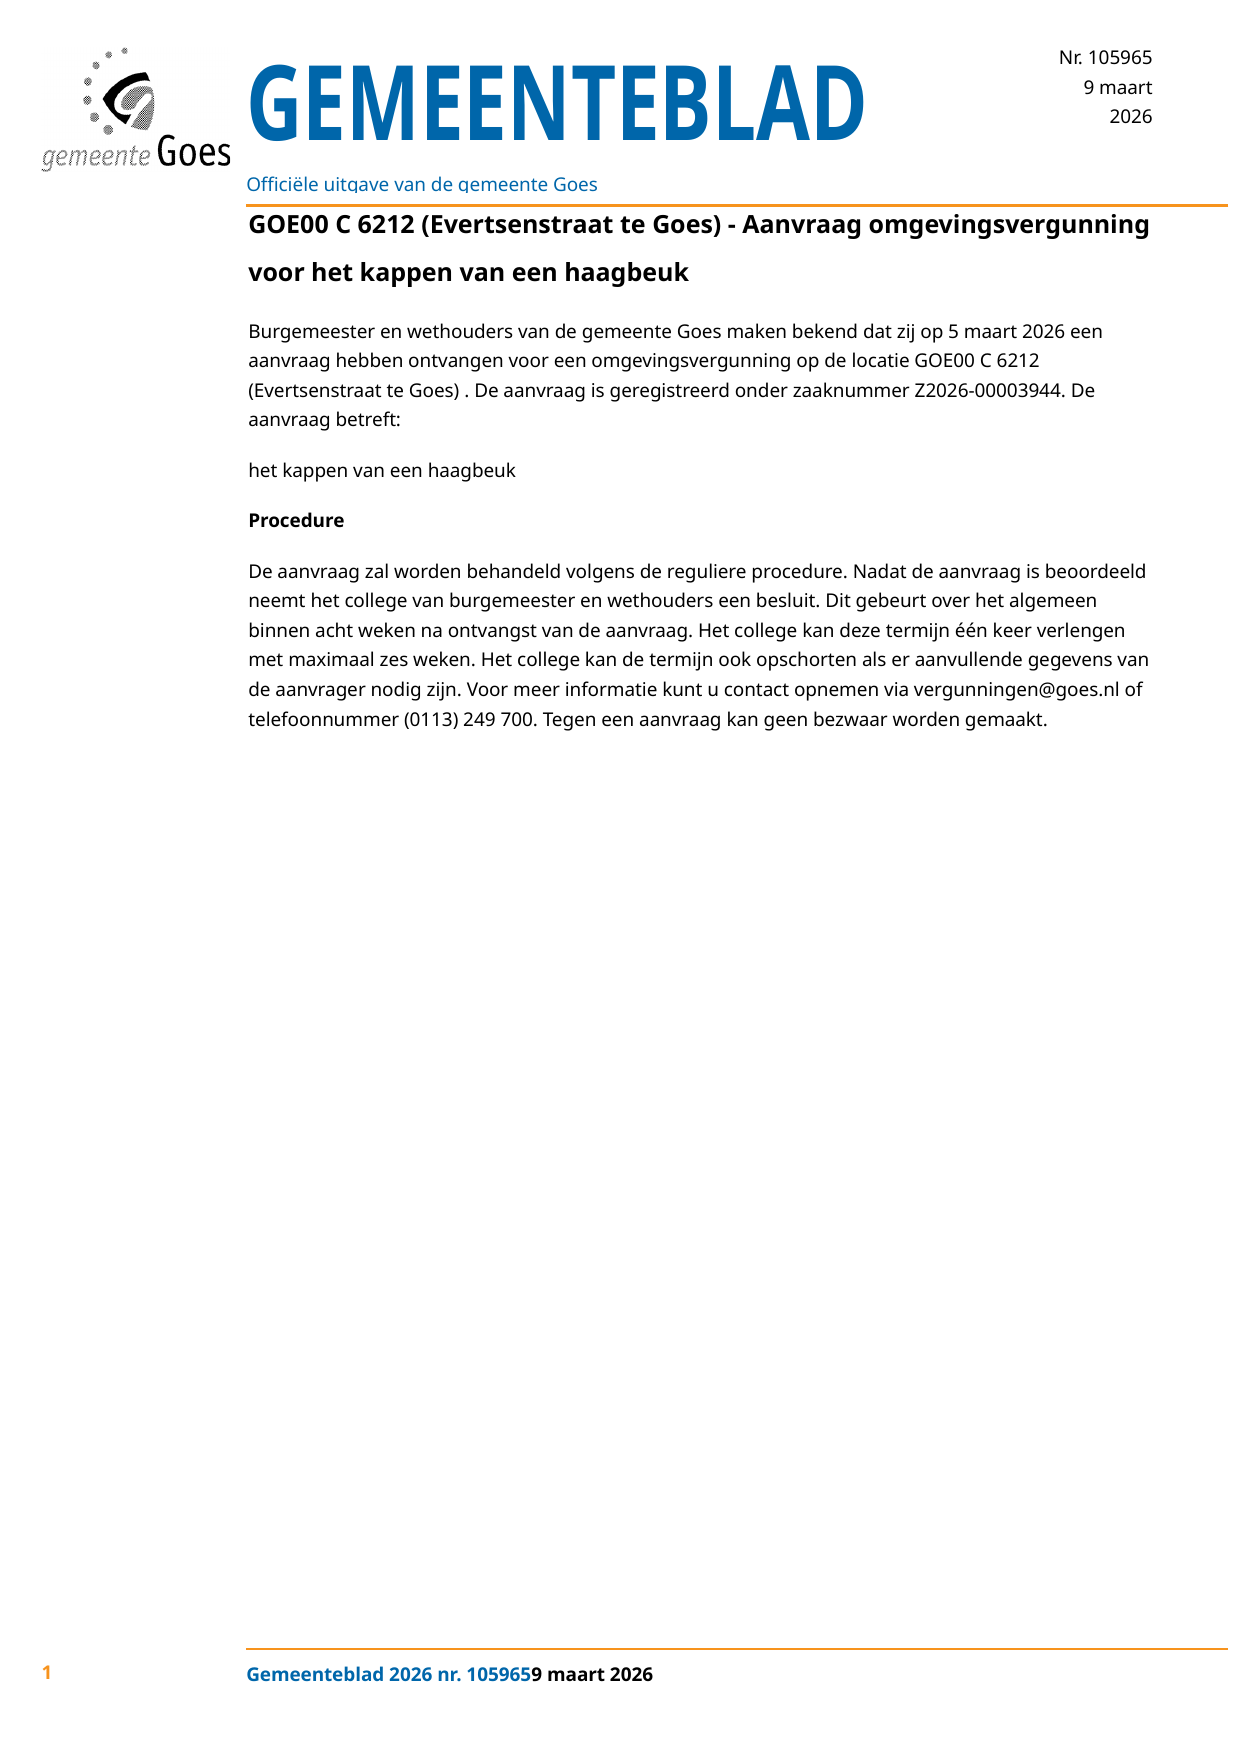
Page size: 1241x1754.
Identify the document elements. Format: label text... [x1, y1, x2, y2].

text GOE00 C 6212 (Evertsenstraat te Goes) - Aanvraag omgevingsvergunning voor het kappen van een haagbeuk [248, 207, 1152, 288]
text het kappen van een haagbeuk [248, 457, 1152, 483]
text De aanvraag zal worden behandeld volgens de reguliere procedure. Nadat de aanvraag is beoordeeld neemt het college van burgemeester en wethouders een besluit. Dit gebeurt over het algemeen binnen acht weken na ontvangst van de aanvraag. Het college kan deze termijn één keer verlengen met maximaal zes weken. Het college kan de termijn ook opschorten als er aanvullende gegevens van de aanvrager nodig zijn. Voor meer informatie kunt u contact opnemen via vergunningen@goes.nl of telefoonnummer (0113) 249 700. Tegen een aanvraag kan geen bezwaar worden gemaakt. [248, 558, 1152, 732]
picture [41, 47, 231, 172]
text Burgemeester en wethouders van de gemeente Goes maken bekend dat zij op 5 maart 2026 een aanvraag hebben ontvangen voor een omgevingsvergunning op de locatie GOE00 C 6212 (Evertsenstraat te Goes) . De aanvraag is geregistreerd onder zaaknummer Z2026-00003944. De aanvraag betreft: [248, 318, 1152, 432]
text Procedure [248, 507, 1152, 533]
